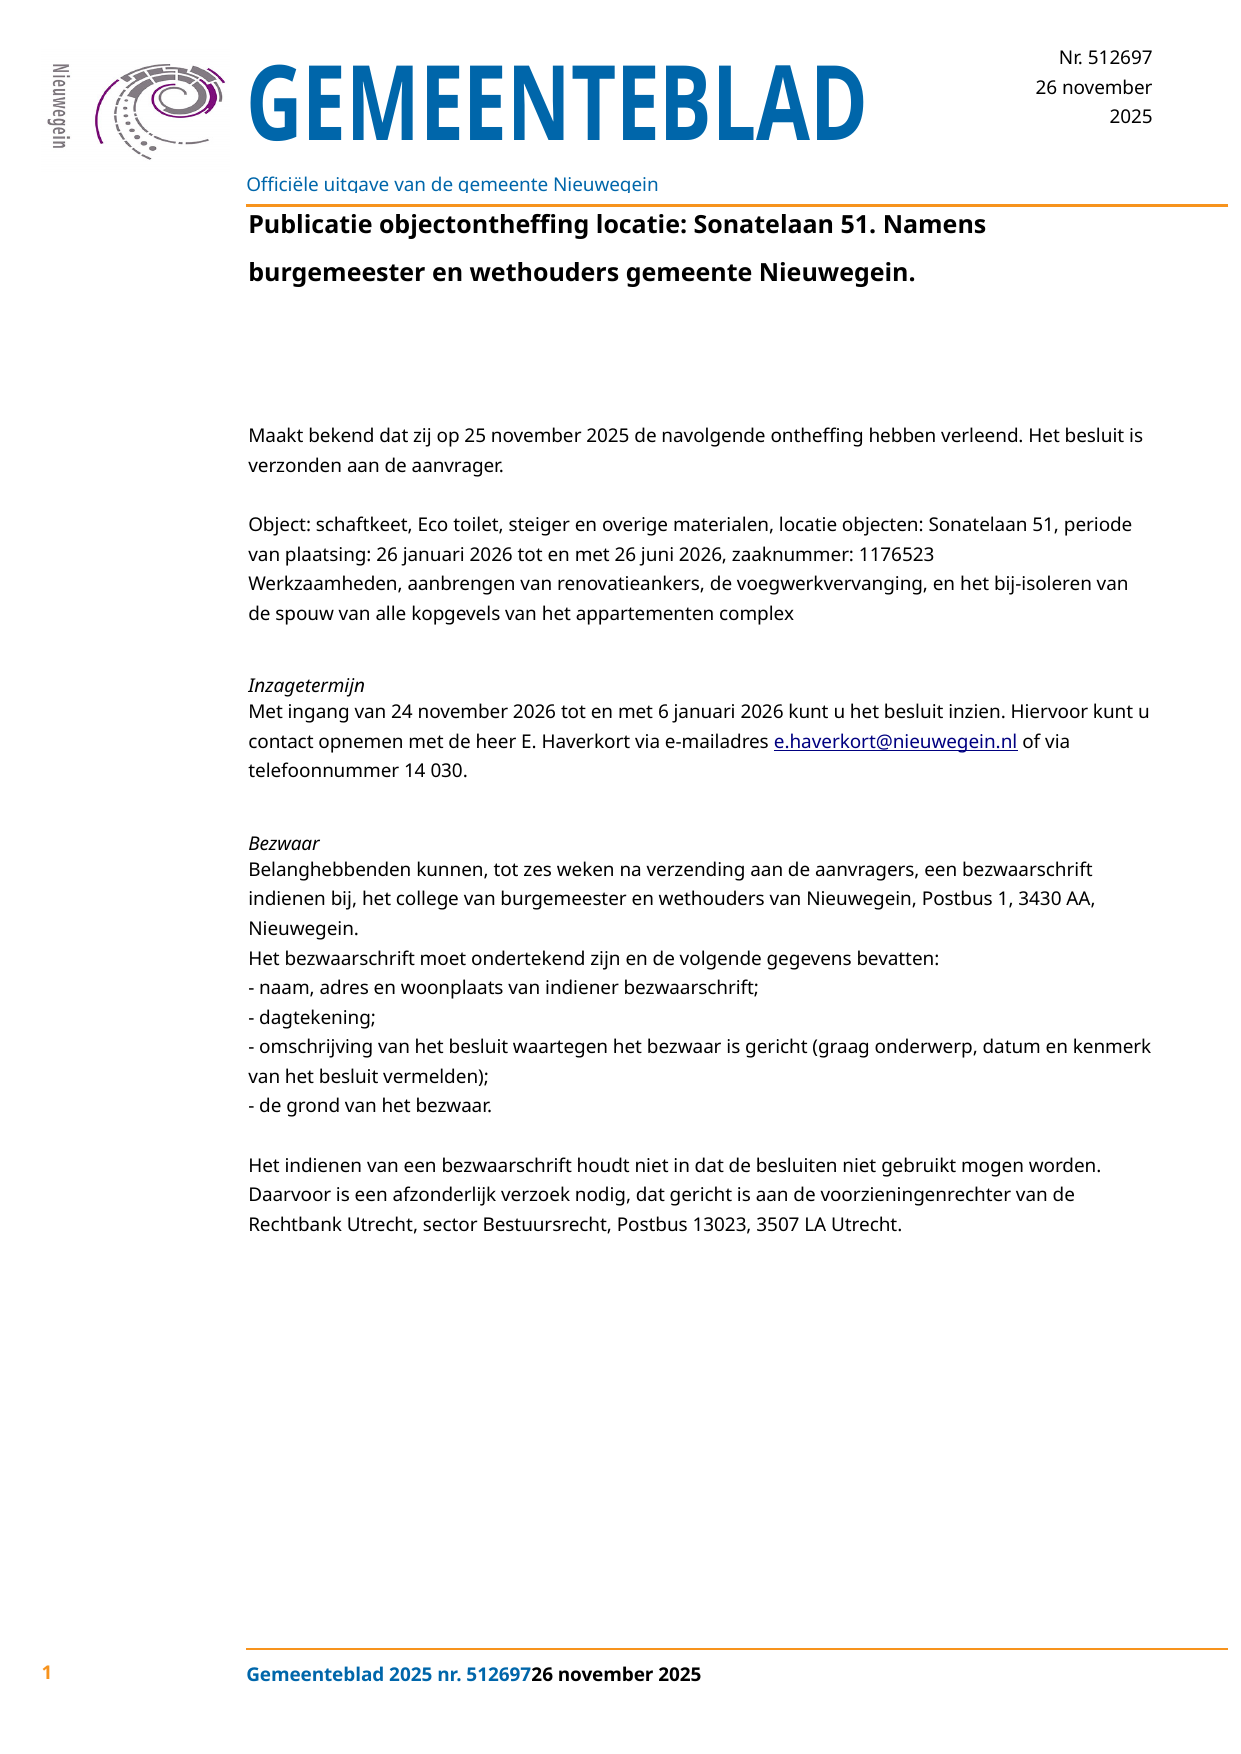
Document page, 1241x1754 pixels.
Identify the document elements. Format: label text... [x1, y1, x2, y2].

text Inzagetermijn [248, 673, 1152, 698]
text Object: schaftkeet, Eco toilet, steiger en overige materialen, locatie objecten: Sonatelaan 51, periode van plaatsing: 26 januari 2026 tot en met 26 juni 2026, zaaknummer: 1176523 [248, 511, 1152, 567]
text Werkzaamheden, aanbrengen van renovatieankers, de voegwerkvervanging, en het bij-isoleren van de spouw van alle kopgevels van het appartementen complex [248, 570, 1152, 626]
text - naam, adres en woonplaats van indiener bezwaarschrift; [248, 974, 1152, 1000]
text Met ingang van 24 november 2026 tot en met 6 januari 2026 kunt u het besluit inzien. Hiervoor kunt u contact opnemen met de heer E. Haverkort via e-mailadres e.haverkort@nieuwegein.nl of via telefoonnummer 14 030. [248, 698, 1152, 783]
text Maakt bekend dat zij op 25 november 2025 de navolgende ontheffing hebben verleend. Het besluit is verzonden aan de aanvrager. [248, 422, 1152, 478]
text Belanghebbenden kunnen, tot zes weken na verzending aan de aanvragers, een bezwaarschrift indienen bij, het college van burgemeester en wethouders van Nieuwegein, Postbus 1, 3430 AA, Nieuwegein. [248, 856, 1152, 941]
text - dagtekening; [248, 1004, 1152, 1030]
text Het indienen van een bezwaarschrift houdt niet in dat de besluiten niet gebruikt mogen worden. Daarvoor is een afzonderlijk verzoek nodig, dat gericht is aan de voorzieningenrechter van de Rechtbank Utrecht, sector Bestuursrecht, Postbus 13023, 3507 LA Utrecht. [248, 1152, 1152, 1237]
text - omschrijving van het besluit waartegen het bezwaar is gericht (graag onderwerp, datum en kenmerk van het besluit vermelden); [248, 1033, 1152, 1089]
text Publicatie objectontheffing locatie: Sonatelaan 51. Namens burgemeester en wethouders gemeente Nieuwegein. [248, 207, 1152, 288]
text - de grond van het bezwaar. [248, 1093, 1152, 1118]
picture [41, 47, 231, 172]
text Het bezwaarschrift moet ondertekend zijn en de volgende gegevens bevatten: [248, 945, 1152, 971]
text Bezwaar [248, 830, 1152, 856]
